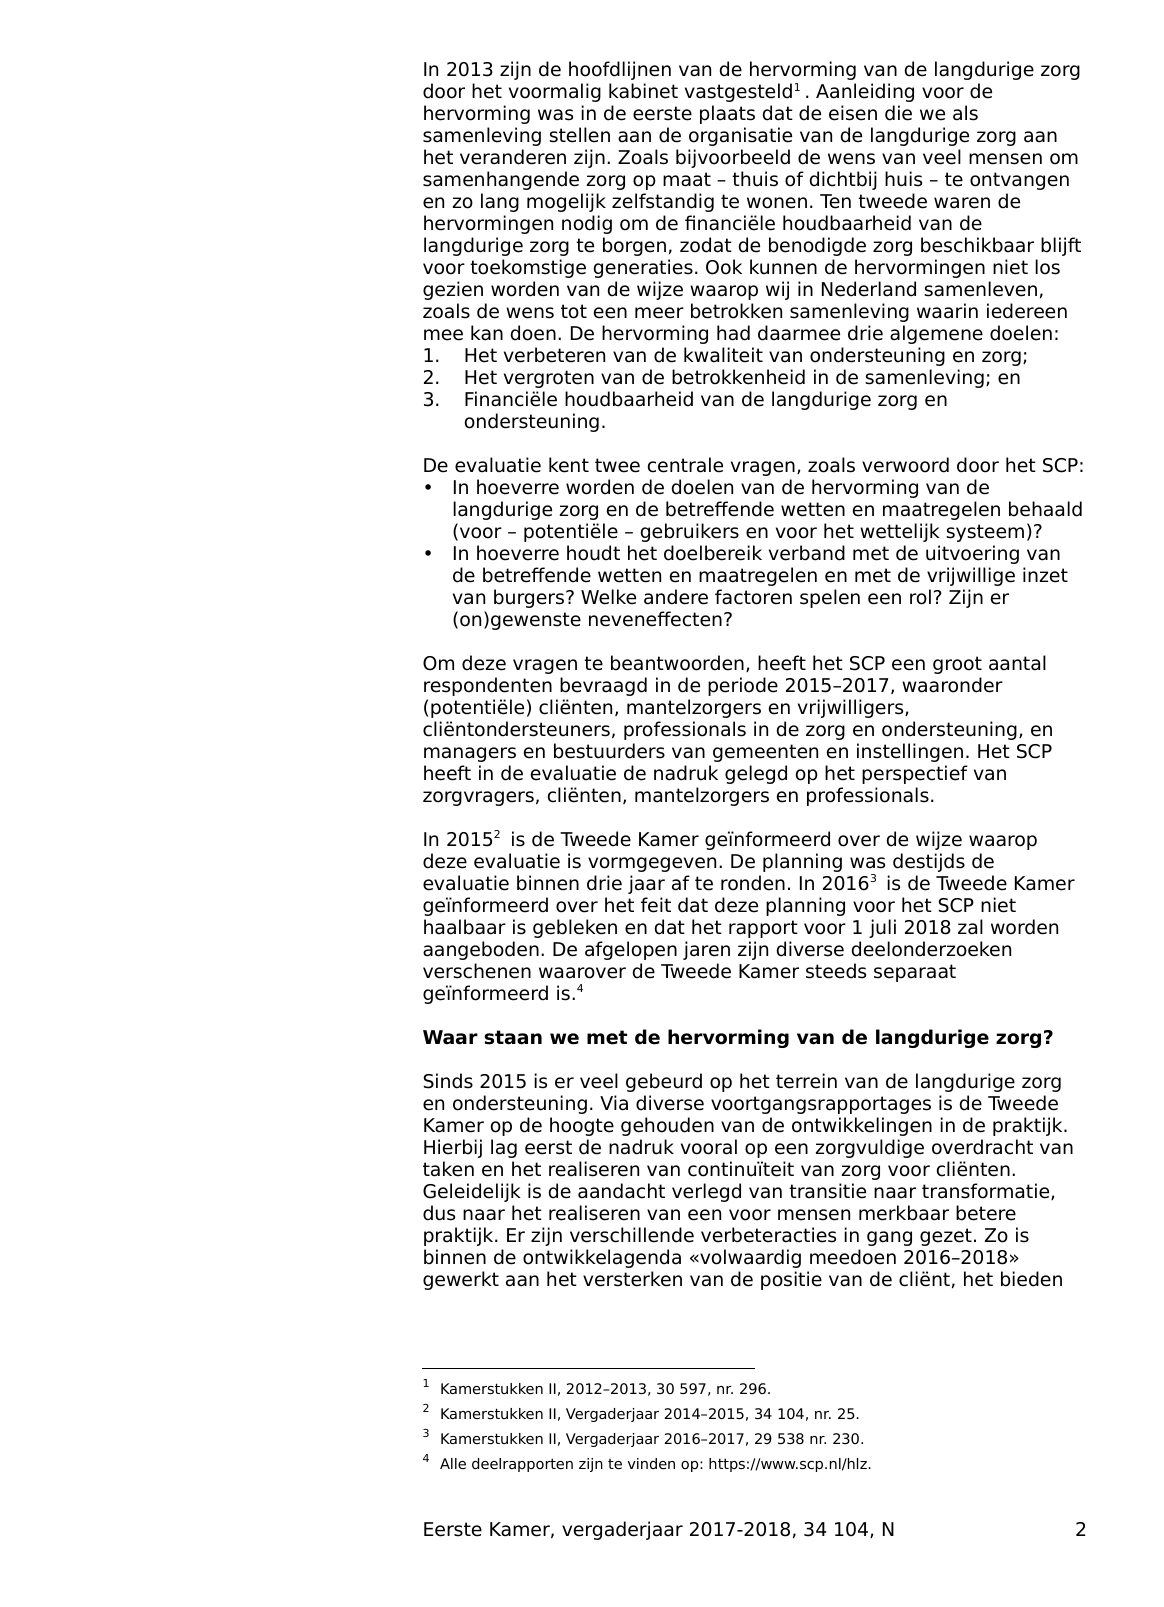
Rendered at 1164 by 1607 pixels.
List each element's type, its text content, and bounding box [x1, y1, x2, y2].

text Kamerstukken II, Vergaderjaar 2016–2017, 29 538 nr. 230. [422, 1427, 1087, 1449]
text In 2013 zijn de hoofdlijnen van de hervorming van de langdurige zorg door het voormalig kabinet vastgesteld. Aanleiding voor de hervorming was in de eerste plaats dat de eisen die we als samenleving stellen aan de organisatie van de langdurige zorg aan het veranderen zijn. Zoals bijvoorbeeld de wens van veel mensen om samenhangende zorg op maat – thuis of dichtbij huis – te ontvangen en zo lang mogelijk zelfstandig te wonen. Ten tweede waren de hervormingen nodig om de financiële houdbaarheid van de langdurige zorg te borgen, zodat de benodigde zorg beschikbaar blijft voor toekomstige generaties. Ook kunnen de hervormingen niet los gezien worden van de wijze waarop wij in Nederland samenleven, zoals de wens tot een meer betrokken samenleving waarin iedereen mee kan doen. De hervorming had daarmee drie algemene doelen: [422, 59, 1087, 345]
text Kamerstukken II, 2012–2013, 30 597, nr. 296. [422, 1377, 1087, 1399]
text • In hoeverre houdt het doelbereik verband met de uitvoering van de betreffende wetten en maatregelen en met de vrijwillige inzet van burgers? Welke andere factoren spelen een rol? Zijn er (on)gewenste neveneffecten? [422, 543, 1087, 631]
text 3. Financiële houdbaarheid van de langdurige zorg en ondersteuning. [422, 389, 1087, 433]
text Alle deelrapporten zijn te vinden op: https://www.scp.nl/hlz. [422, 1452, 1087, 1474]
text In 2015 is de Tweede Kamer geïnformeerd over de wijze waarop deze evaluatie is vormgegeven. De planning was destijds de evaluatie binnen drie jaar af te ronden. In 2016 is de Tweede Kamer geïnformeerd over het feit dat deze planning voor het SCP niet haalbaar is gebleken en dat het rapport voor 1 juli 2018 zal worden aangeboden. De afgelopen jaren zijn diverse deelonderzoeken verschenen waarover de Tweede Kamer steeds separaat geïnformeerd is. [422, 829, 1087, 1005]
text Sinds 2015 is er veel gebeurd op het terrein van de langdurige zorg en ondersteuning. Via diverse voortgangsrapportages is de Tweede Kamer op de hoogte gehouden van de ontwikkelingen in de praktijk. Hierbij lag eerst de nadruk vooral op een zorgvuldige overdracht van taken en het realiseren van continuïteit van zorg voor cliënten. Geleidelijk is de aandacht verlegd van transitie naar transformatie, dus naar het realiseren van een voor mensen merkbaar betere praktijk. Er zijn verschillende verbeteracties in gang gezet. Zo is binnen de ontwikkelagenda «volwaardig meedoen 2016–2018» gewerkt aan het versterken van de positie van de cliënt, het bieden [422, 1071, 1087, 1291]
text 1. Het verbeteren van de kwaliteit van ondersteuning en zorg; [422, 345, 1087, 367]
text • In hoeverre worden de doelen van de hervorming van de langdurige zorg en de betreffende wetten en maatregelen behaald (voor – potentiële – gebruikers en voor het wettelijk systeem)? [422, 477, 1087, 543]
text De evaluatie kent twee centrale vragen, zoals verwoord door het SCP: [422, 455, 1087, 477]
text Om deze vragen te beantwoorden, heeft het SCP een groot aantal respondenten bevraagd in de periode 2015–2017, waaronder (potentiële) cliënten, mantelzorgers en vrijwilligers, cliëntondersteuners, professionals in de zorg en ondersteuning, en managers en bestuurders van gemeenten en instellingen. Het SCP heeft in de evaluatie de nadruk gelegd op het perspectief van zorgvragers, cliënten, mantelzorgers en professionals. [422, 653, 1087, 807]
text 2. Het vergroten van de betrokkenheid in de samenleving; en [422, 367, 1087, 389]
subtitle Waar staan we met de hervorming van de langdurige zorg? [422, 1027, 1087, 1049]
text Kamerstukken II, Vergaderjaar 2014–2015, 34 104, nr. 25. [422, 1402, 1087, 1424]
